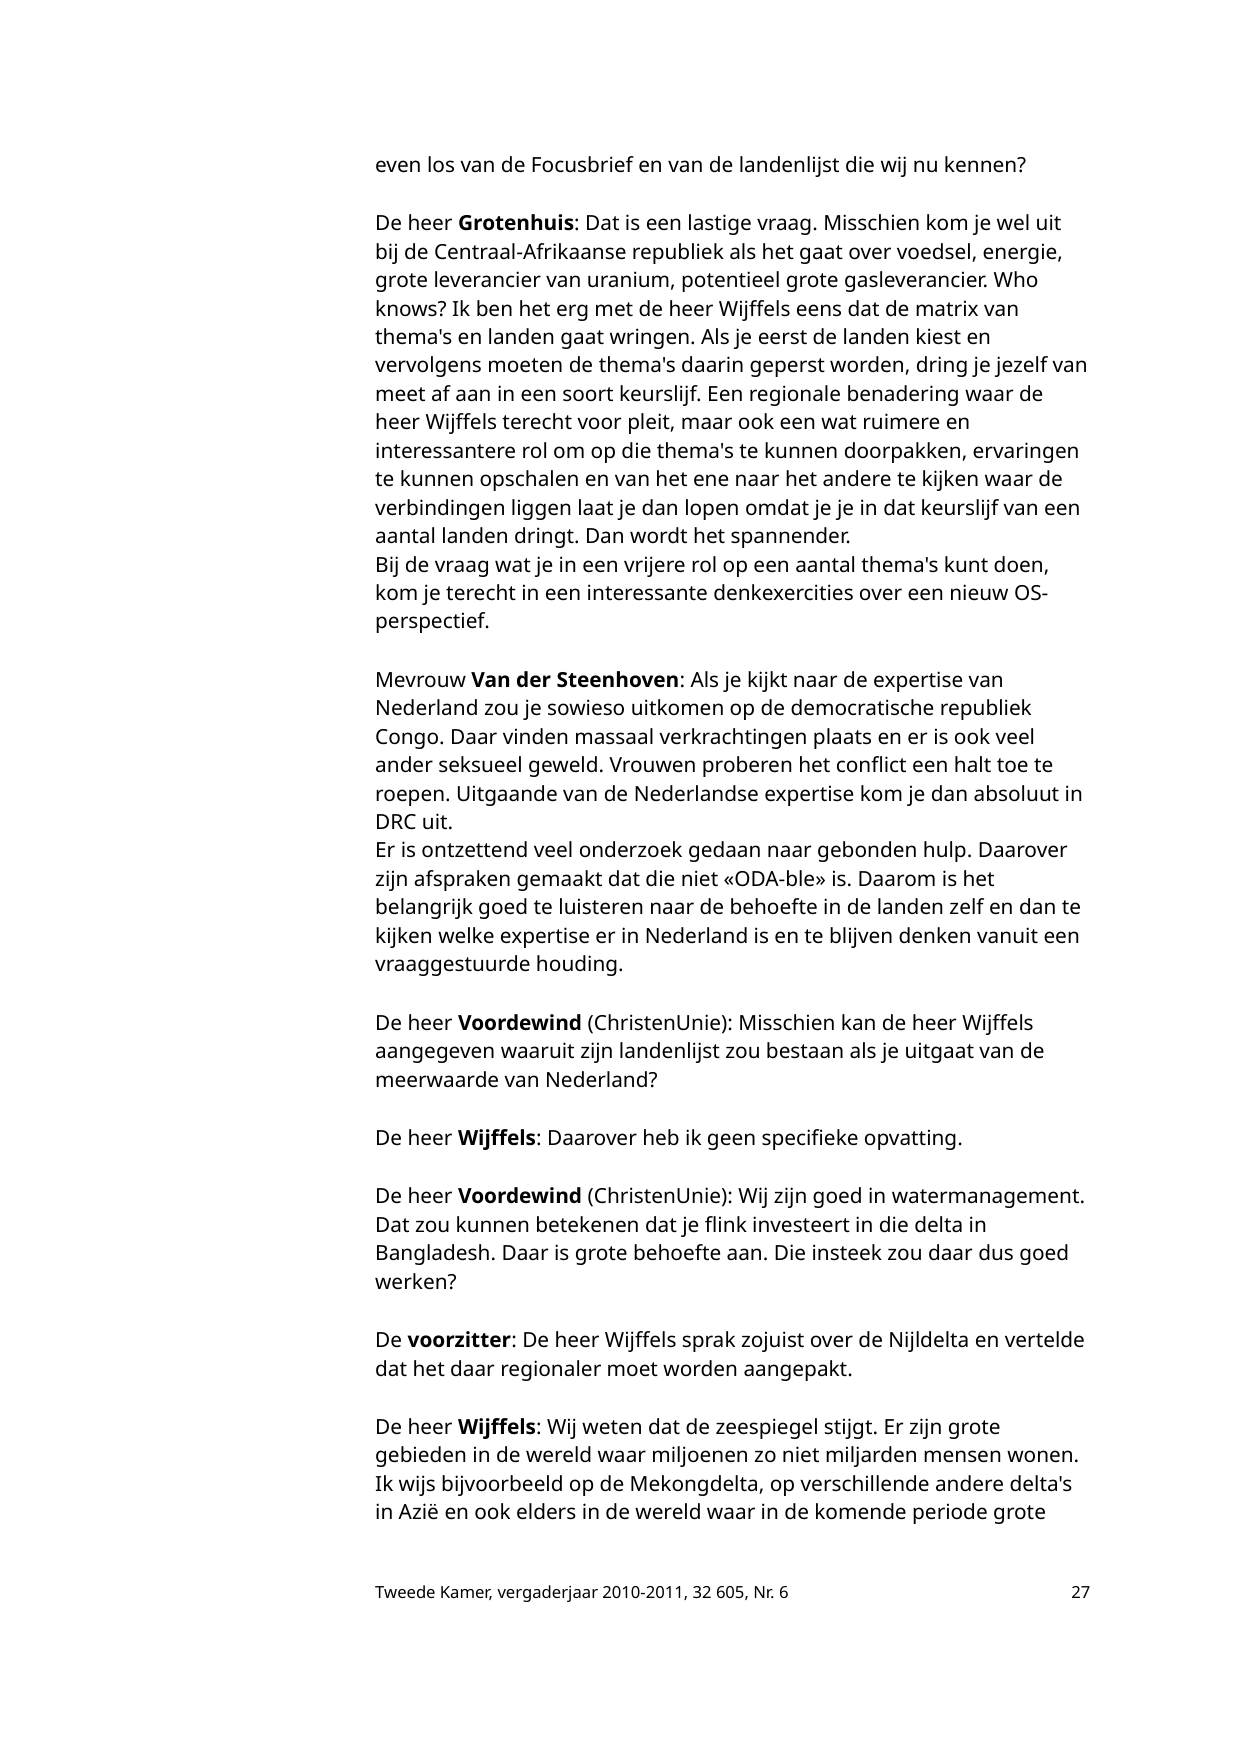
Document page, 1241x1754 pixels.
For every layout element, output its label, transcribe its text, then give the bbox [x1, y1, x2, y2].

text even los van de Focusbrief en van de landenlijst die wij nu kennen? [375, 150, 1090, 178]
text De heer Voordewind (ChristenUnie): Misschien kan de heer Wijffels aangegeven waaruit zijn landenlijst zou bestaan als je uitgaat van de meerwaarde van Nederland? [375, 1008, 1090, 1093]
text De heer Grotenhuis: Dat is een lastige vraag. Misschien kom je wel uit bij de Centraal-Afrikaanse republiek als het gaat over voedsel, energie, grote leverancier van uranium, potentieel grote gasleverancier. Who knows? Ik ben het erg met de heer Wijffels eens dat de matrix van thema's en landen gaat wringen. Als je eerst de landen kiest en vervolgens moeten de thema's daarin geperst worden, dring je jezelf van meet af aan in een soort keurslijf. Een regionale benadering waar de heer Wijffels terecht voor pleit, maar ook een wat ruimere en interessantere rol om op die thema's te kunnen doorpakken, ervaringen te kunnen opschalen en van het ene naar het andere te kijken waar de verbindingen liggen laat je dan lopen omdat je je in dat keurslijf van een aantal landen dringt. Dan wordt het spannender. [375, 208, 1090, 550]
text De voorzitter: De heer Wijffels sprak zojuist over de Nijldelta en vertelde dat het daar regionaler moet worden aangepakt. [375, 1325, 1090, 1382]
text Mevrouw Van der Steenhoven: Als je kijkt naar de expertise van Nederland zou je sowieso uitkomen op de democratische republiek Congo. Daar vinden massaal verkrachtingen plaats en er is ook veel ander seksueel geweld. Vrouwen proberen het conflict een halt toe te roepen. Uitgaande van de Nederlandse expertise kom je dan absoluut in DRC uit. [375, 665, 1090, 836]
text De heer Voordewind (ChristenUnie): Wij zijn goed in watermanagement. Dat zou kunnen betekenen dat je flink investeert in die delta in Bangladesh. Daar is grote behoefte aan. Die insteek zou daar dus goed werken? [375, 1182, 1090, 1295]
text De heer Wijffels: Wij weten dat de zeespiegel stijgt. Er zijn grote gebieden in de wereld waar miljoenen zo niet miljarden mensen wonen. Ik wijs bijvoorbeeld op de Mekongdelta, op verschillende andere delta's in Azië en ook elders in de wereld waar in de komende periode grote [375, 1412, 1090, 1526]
text Bij de vraag wat je in een vrijere rol op een aantal thema's kunt doen, kom je terecht in een interessante denkexercities over een nieuw OS-perspectief. [375, 550, 1090, 635]
text De heer Wijffels: Daarover heb ik geen specifieke opvatting. [375, 1123, 1090, 1152]
text Er is ontzettend veel onderzoek gedaan naar gebonden hulp. Daarover zijn afspraken gemaakt dat die niet «ODA-ble» is. Daarom is het belangrijk goed te luisteren naar de behoefte in de landen zelf en dan te kijken welke expertise er in Nederland is en te blijven denken vanuit een vraaggestuurde houding. [375, 836, 1090, 978]
